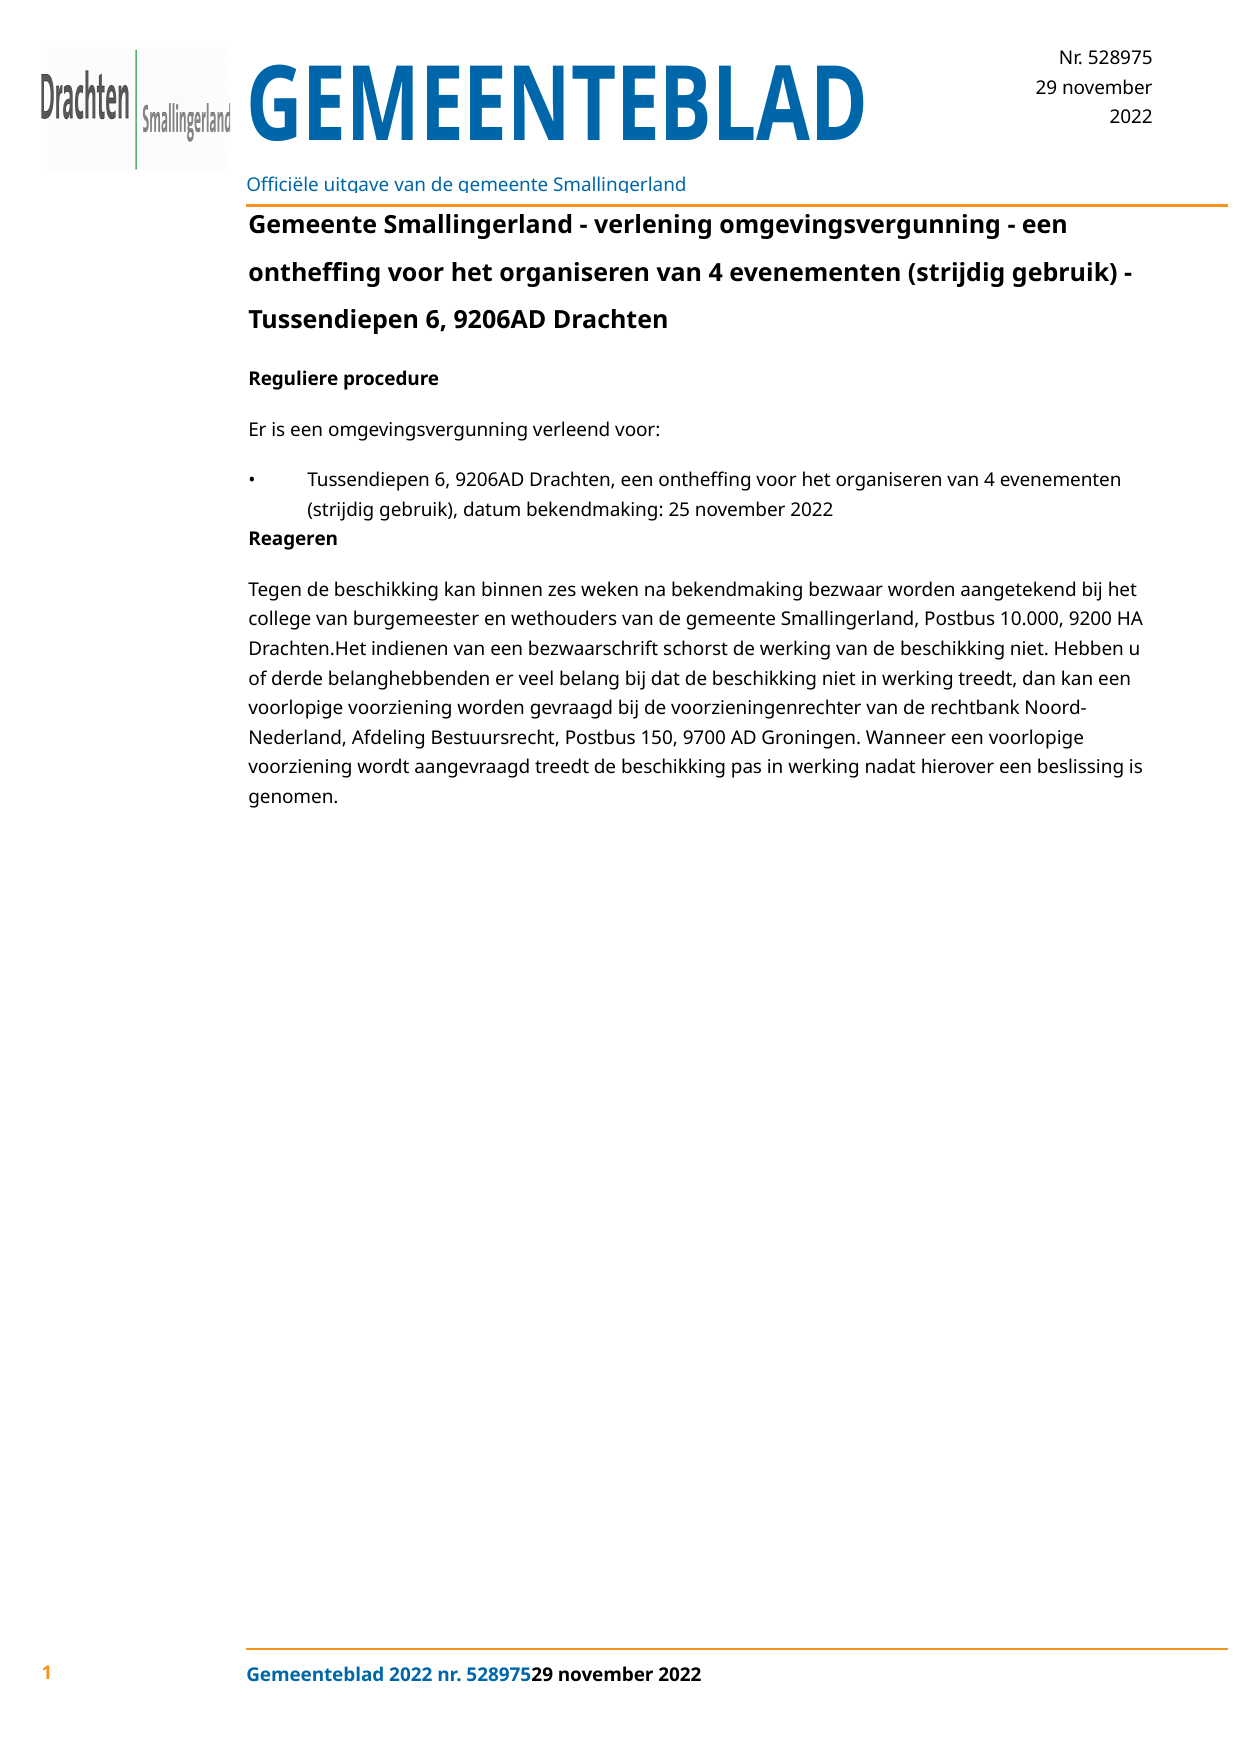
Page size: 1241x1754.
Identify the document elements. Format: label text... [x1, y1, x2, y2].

list Tussendiepen 6, 9206AD Drachten, een ontheffing voor het organiseren van 4 evenementen (strijdig gebruik), datum bekendmaking: 25 november 2022 [248, 466, 1152, 522]
text Reguliere procedure [248, 366, 1152, 391]
text Er is een omgevingsvergunning verleend voor: [248, 416, 1152, 442]
text Gemeente Smallingerland - verlening omgevingsvergunning - een ontheffing voor het organiseren van 4 evenementen (strijdig gebruik) - Tussendiepen 6, 9206AD Drachten [248, 207, 1152, 336]
picture [41, 47, 231, 172]
text Reageren [248, 526, 1152, 551]
text Tegen de beschikking kan binnen zes weken na bekendmaking bezwaar worden aangetekend bij het college van burgemeester en wethouders van de gemeente Smallingerland, Postbus 10.000, 9200 HA Drachten.Het indienen van een bezwaarschrift schorst de werking van de beschikking niet. Hebben u of derde belanghebbenden er veel belang bij dat de beschikking niet in werking treedt, dan kan een voorlopige voorziening worden gevraagd bij de voorzieningenrechter van de rechtbank Noord-Nederland, Afdeling Bestuursrecht, Postbus 150, 9700 AD Groningen. Wanneer een voorlopige voorziening wordt aangevraagd treedt de beschikking pas in werking nadat hierover een beslissing is genomen. [248, 576, 1152, 809]
